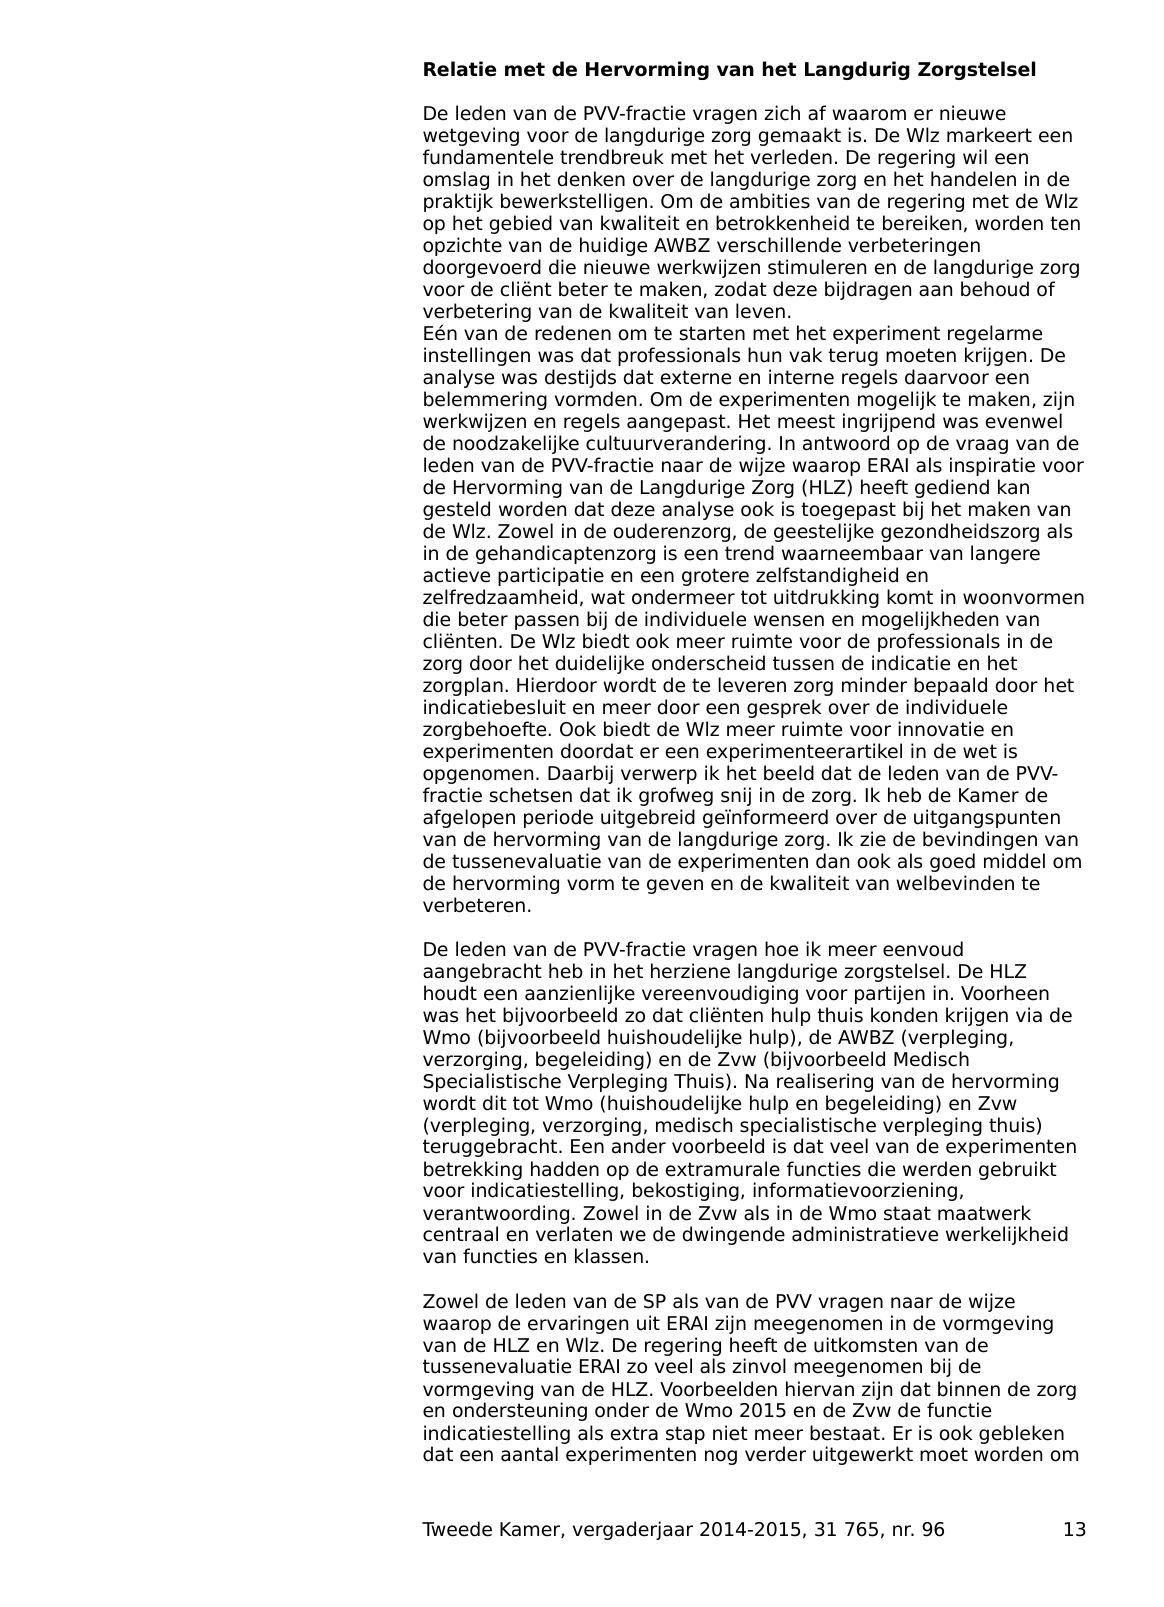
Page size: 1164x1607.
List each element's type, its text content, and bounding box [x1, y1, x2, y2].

subtitle Relatie met de Hervorming van het Langdurig Zorgstelsel [422, 59, 1087, 81]
text Eén van de redenen om te starten met het experiment regelarme instellingen was dat professionals hun vak terug moeten krijgen. De analyse was destijds dat externe en interne regels daarvoor een belemmering vormden. Om de experimenten mogelijk te maken, zijn werkwijzen en regels aangepast. Het meest ingrijpend was evenwel de noodzakelijke cultuurverandering. In antwoord op de vraag van de leden van de PVV-fractie naar de wijze waarop ERAI als inspiratie voor de Hervorming van de Langdurige Zorg (HLZ) heeft gediend kan gesteld worden dat deze analyse ook is toegepast bij het maken van de Wlz. Zowel in de ouderenzorg, de geestelijke gezondheidszorg als in de gehandicaptenzorg is een trend waarneembaar van langere actieve participatie en een grotere zelfstandigheid en zelfredzaamheid, wat ondermeer tot uitdrukking komt in woonvormen die beter passen bij de individuele wensen en mogelijkheden van cliënten. De Wlz biedt ook meer ruimte voor de professionals in de zorg door het duidelijke onderscheid tussen de indicatie en het zorgplan. Hierdoor wordt de te leveren zorg minder bepaald door het indicatiebesluit en meer door een gesprek over de individuele zorgbehoefte. Ook biedt de Wlz meer ruimte voor innovatie en experimenten doordat er een experimenteerartikel in de wet is opgenomen. Daarbij verwerp ik het beeld dat de leden van de PVV-fractie schetsen dat ik grofweg snij in de zorg. Ik heb de Kamer de afgelopen periode uitgebreid geïnformeerd over de uitgangspunten van de hervorming van de langdurige zorg. Ik zie de bevindingen van de tussenevaluatie van de experimenten dan ook als goed middel om de hervorming vorm te geven en de kwaliteit van welbevinden te verbeteren. [422, 323, 1087, 916]
text Zowel de leden van de SP als van de PVV vragen naar de wijze waarop de ervaringen uit ERAI zijn meegenomen in de vormgeving van de HLZ en Wlz. De regering heeft de uitkomsten van de tussenevaluatie ERAI zo veel als zinvol meegenomen bij de vormgeving van de HLZ. Voorbeelden hiervan zijn dat binnen de zorg en ondersteuning onder de Wmo 2015 en de Zvw de functie indicatiestelling als extra stap niet meer bestaat. Er is ook gebleken dat een aantal experimenten nog verder uitgewerkt moet worden om [422, 1291, 1087, 1466]
text De leden van de PVV-fractie vragen hoe ik meer eenvoud aangebracht heb in het herziene langdurige zorgstelsel. De HLZ houdt een aanzienlijke vereenvoudiging voor partijen in. Voorheen was het bijvoorbeeld zo dat cliënten hulp thuis konden krijgen via de Wmo (bijvoorbeeld huishoudelijke hulp), de AWBZ (verpleging, verzorging, begeleiding) en de Zvw (bijvoorbeeld Medisch Specialistische Verpleging Thuis). Na realisering van de hervorming wordt dit tot Wmo (huishoudelijke hulp en begeleiding) en Zvw (verpleging, verzorging, medisch specialistische verpleging thuis) teruggebracht. Een ander voorbeeld is dat veel van de experimenten betrekking hadden op de extramurale functies die werden gebruikt voor indicatiestelling, bekostiging, informatievoorziening, verantwoording. Zowel in de Zvw als in de Wmo staat maatwerk centraal en verlaten we de dwingende administratieve werkelijkheid van functies en klassen. [422, 939, 1087, 1268]
text De leden van de PVV-fractie vragen zich af waarom er nieuwe wetgeving voor de langdurige zorg gemaakt is. De Wlz markeert een fundamentele trendbreuk met het verleden. De regering wil een omslag in het denken over de langdurige zorg en het handelen in de praktijk bewerkstelligen. Om de ambities van de regering met de Wlz op het gebied van kwaliteit en betrokkenheid te bereiken, worden ten opzichte van de huidige AWBZ verschillende verbeteringen doorgevoerd die nieuwe werkwijzen stimuleren en de langdurige zorg voor de cliënt beter te maken, zodat deze bijdragen aan behoud of verbetering van de kwaliteit van leven. [422, 103, 1087, 323]
